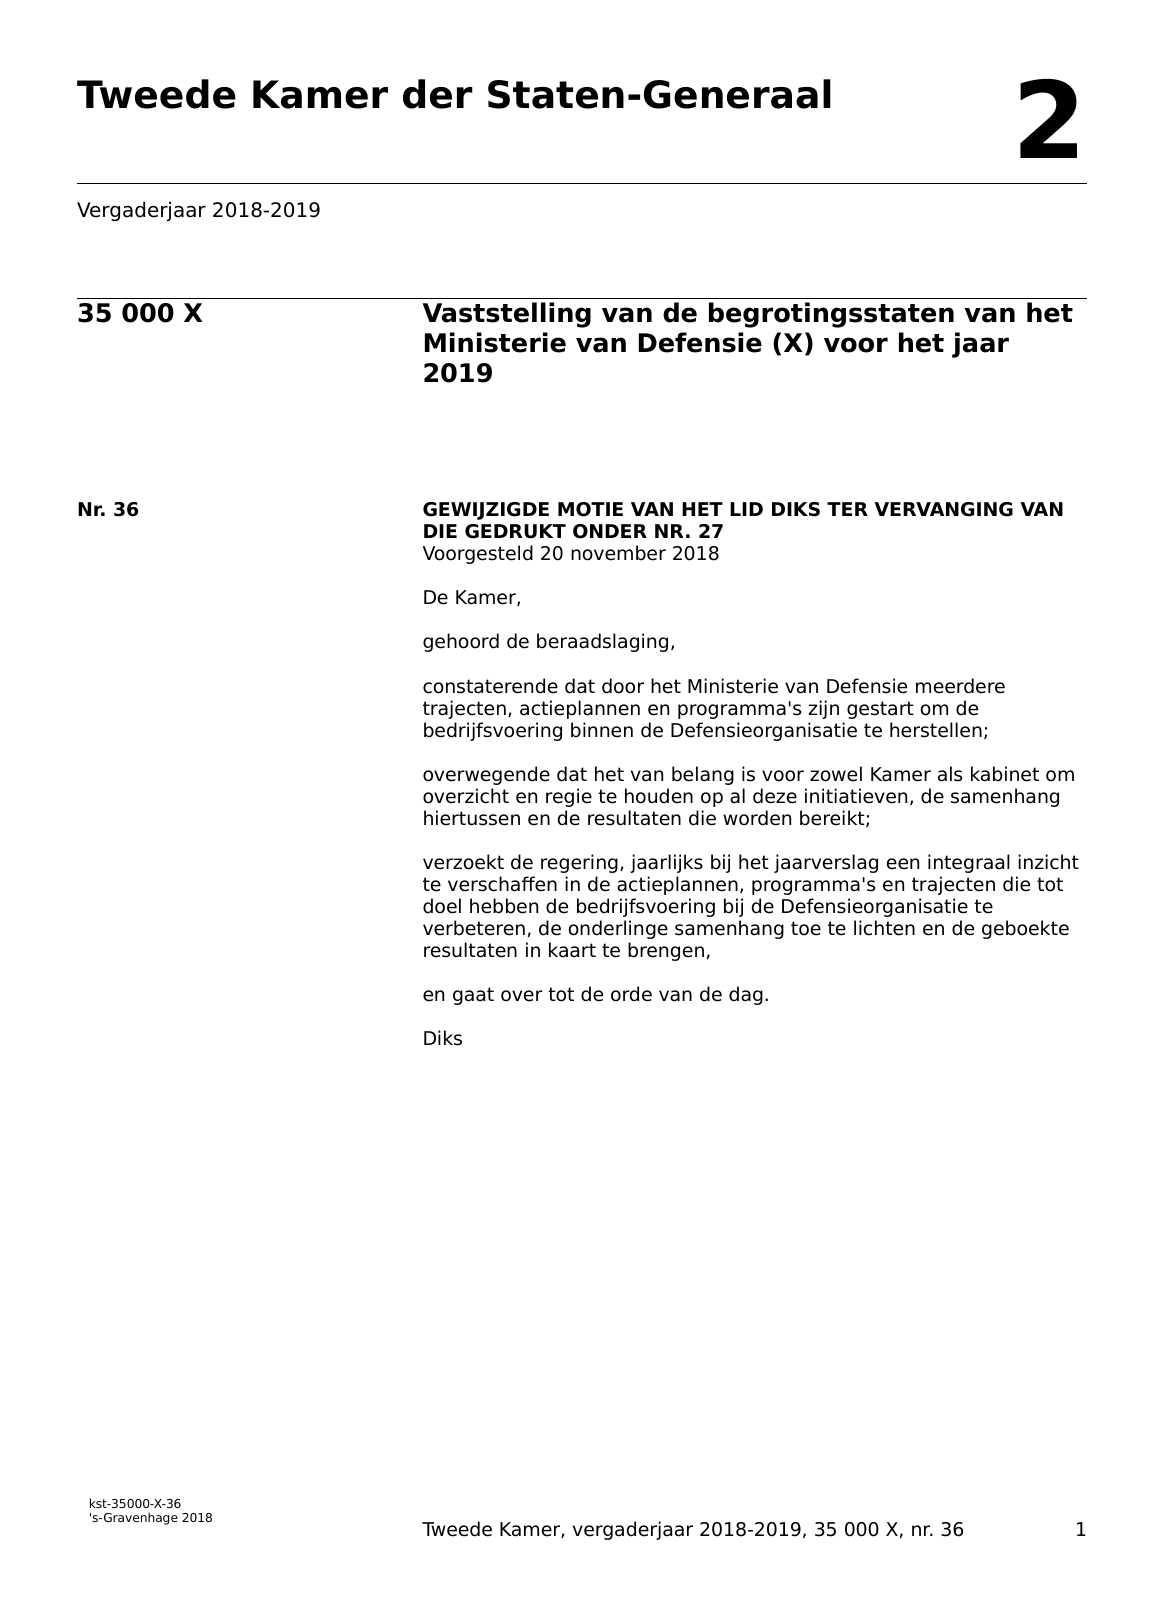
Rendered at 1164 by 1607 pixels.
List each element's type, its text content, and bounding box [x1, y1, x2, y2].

table_header Tweede Kamer der Staten-Generaal [77, 59, 886, 183]
text kst-35000-X-36 [88, 1497, 323, 1511]
table_header 2 [886, 59, 1087, 183]
text verzoekt de regering, jaarlijks bij het jaarverslag een integraal inzicht te verschaffen in de actieplannen, programma's en trajecten die tot doel hebben de bedrijfsvoering bij de Defensieorganisatie te verbeteren, de onderlinge samenhang toe te lichten en de geboekte resultaten in kaart te brengen, [422, 852, 1087, 962]
text De Kamer, [422, 587, 1087, 609]
text Voorgesteld 20 november 2018 [422, 543, 1087, 565]
table_cell Vergaderjaar 2018-2019 [77, 184, 1087, 298]
text overwegende dat het van belang is voor zowel Kamer als kabinet om overzicht en regie te houden op al deze initiatieven, de samenhang hiertussen en de resultaten die worden bereikt; [422, 764, 1087, 829]
text 's-Gravenhage 2018 [88, 1511, 323, 1525]
text Diks [422, 1028, 1087, 1050]
subtitle 35 000 X Vaststelling van de begrotingsstaten van het Ministerie van Defensie (X) voor het jaar 2019 [77, 299, 1087, 388]
subtitle Nr. 36 GEWIJZIGDE MOTIE VAN HET LID DIKS TER VERVANGING VAN DIE GEDRUKT ONDER NR. 27 [77, 499, 1087, 543]
text constaterende dat door het Ministerie van Defensie meerdere trajecten, actieplannen en programma's zijn gestart om de bedrijfsvoering binnen de Defensieorganisatie te herstellen; [422, 676, 1087, 741]
text gehoord de beraadslaging, [422, 631, 1087, 653]
text en gaat over tot de orde van de dag. [422, 984, 1087, 1006]
